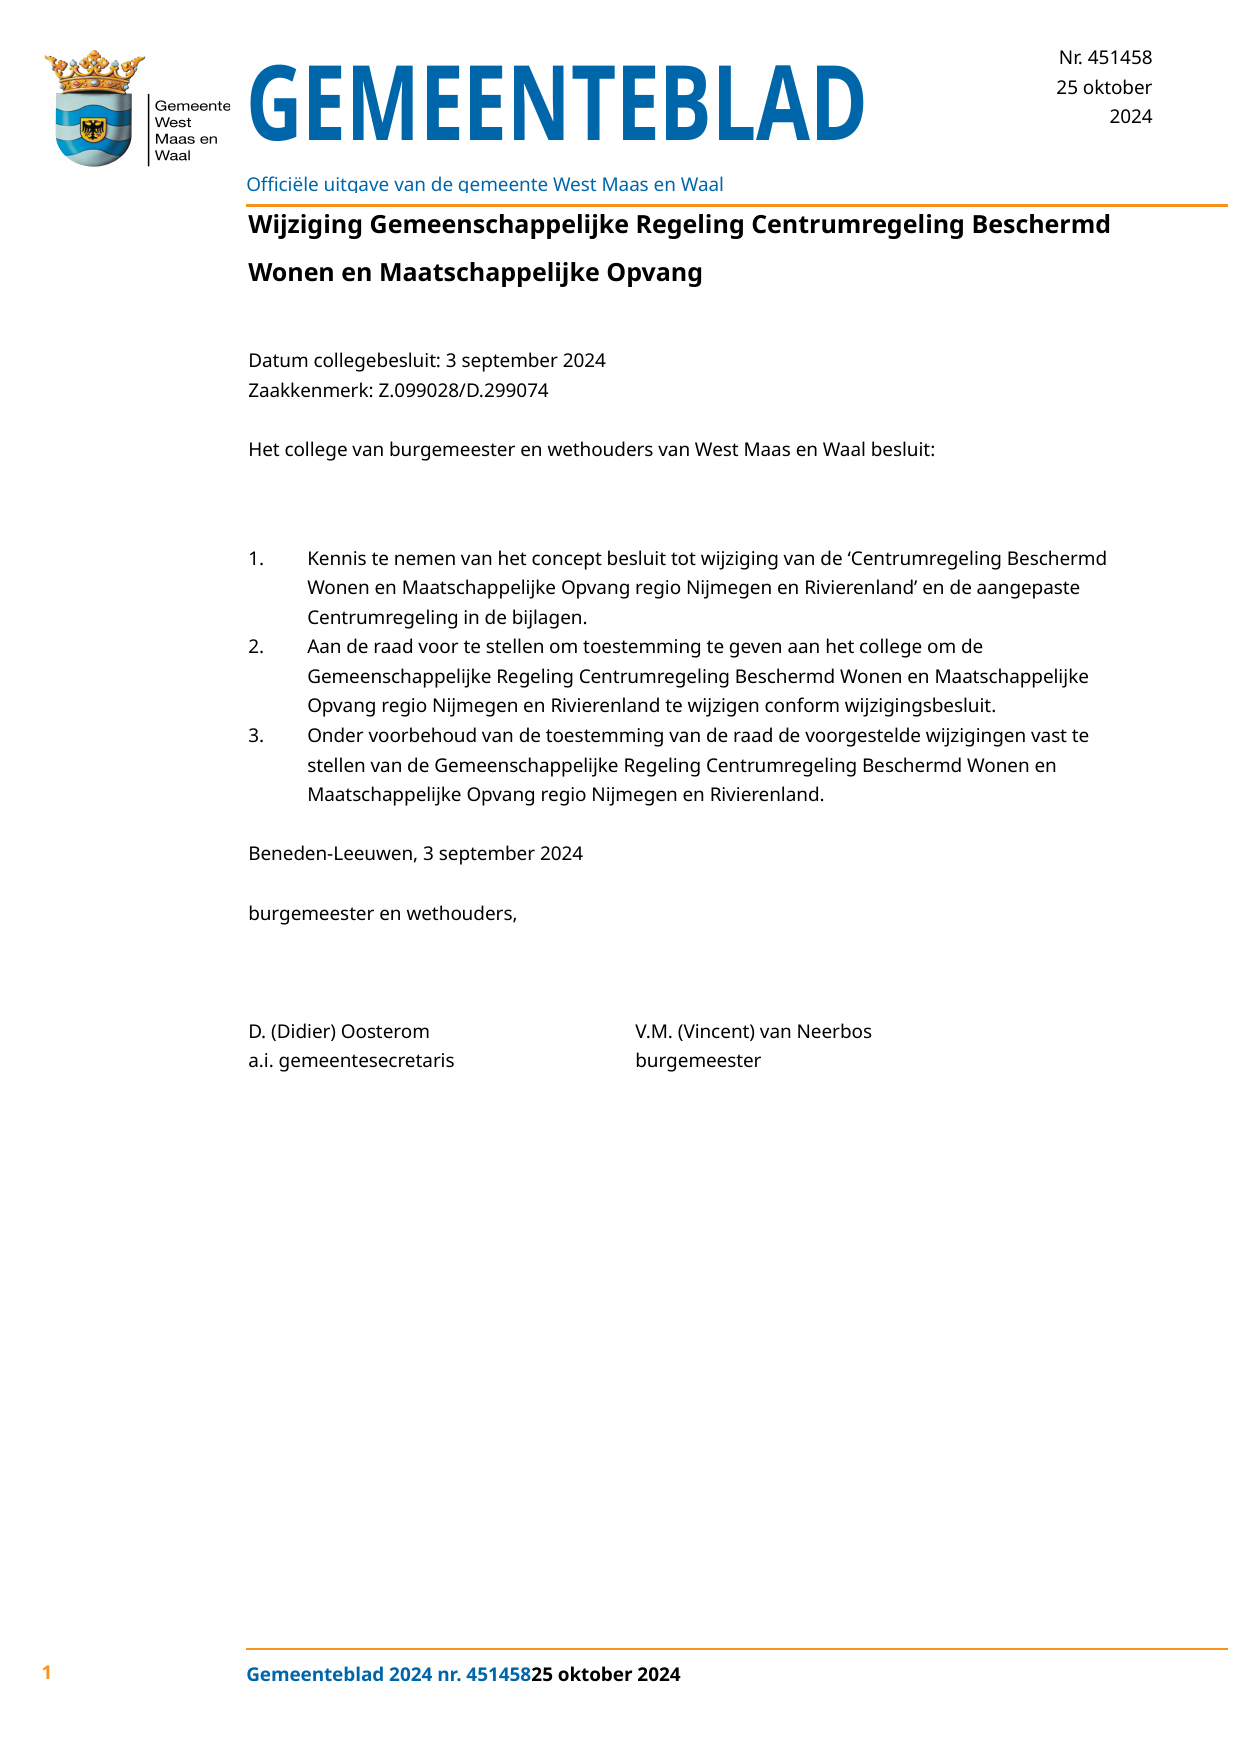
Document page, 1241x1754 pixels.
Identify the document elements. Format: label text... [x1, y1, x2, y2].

text Wijziging Gemeenschappelijke Regeling Centrumregeling Beschermd Wonen en Maatschappelijke Opvang [248, 207, 1152, 288]
text Zaakkenmerk: Z.099028/D.299074 [248, 377, 1152, 403]
picture [41, 47, 231, 172]
text Beneden-Leeuwen, 3 september 2024 [248, 841, 1152, 866]
list Aan de raad voor te stellen om toestemming te geven aan het college om de Gemeenschappelijke Regeling Centrumregeling Beschermd Wonen en Maatschappelijke Opvang regio Nijmegen en Rivierenland te wijzigen conform wijzigingsbesluit. [248, 633, 1152, 718]
text Datum collegebesluit: 3 september 2024 [248, 347, 1152, 373]
table_header V.M. (Vincent) van Neerbos burgemeester [635, 959, 1152, 1103]
list Kennis te nemen van het concept besluit tot wijziging van de ‘Centrumregeling Beschermd Wonen en Maatschappelijke Opvang regio Nijmegen en Rivierenland’ en de aangepaste Centrumregeling in de bijlagen. [248, 545, 1152, 629]
text Het college van burgemeester en wethouders van West Maas en Waal besluit: [248, 436, 1152, 462]
text burgemeester en wethouders, [248, 900, 1152, 925]
table_header D. (Didier) Oosterom a.i. gemeentesecretaris [248, 959, 635, 1103]
list Onder voorbehoud van de toestemming van de raad de voorgestelde wijzigingen vast te stellen van de Gemeenschappelijke Regeling Centrumregeling Beschermd Wonen en Maatschappelijke Opvang regio Nijmegen en Rivierenland. [248, 722, 1152, 807]
